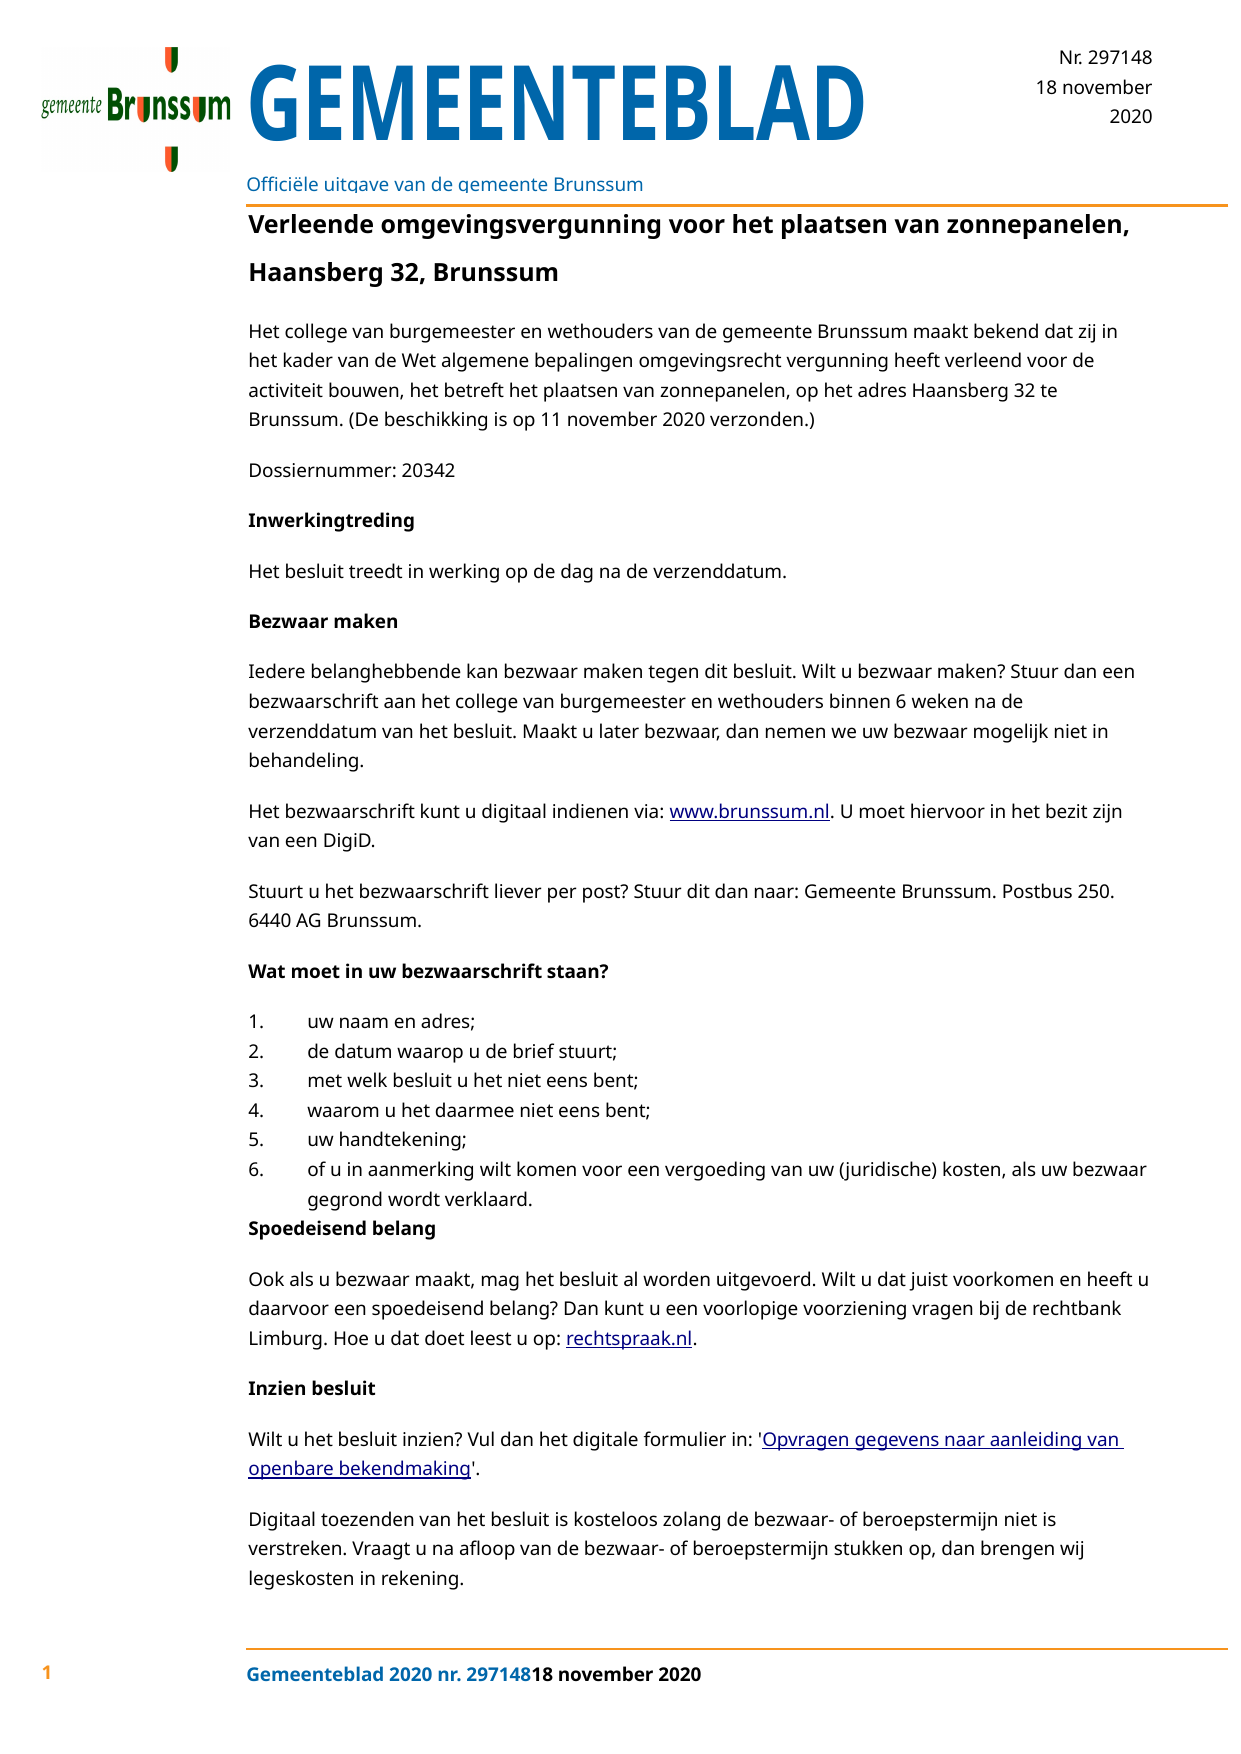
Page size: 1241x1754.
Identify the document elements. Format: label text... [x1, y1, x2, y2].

list of u in aanmerking wilt komen voor een vergoeding van uw (juridische) kosten, als uw bezwaar gegrond wordt verklaard. [248, 1156, 1152, 1212]
text Dossiernummer: 20342 [248, 457, 1152, 483]
text Ook als u bezwaar maakt, mag het besluit al worden uitgevoerd. Wilt u dat juist voorkomen en heeft u daarvoor een spoedeisend belang? Dan kunt u een voorlopige voorziening vragen bij de rechtbank Limburg. Hoe u dat doet leest u op: rechtspraak.nl. [248, 1266, 1152, 1351]
text Spoedeisend belang [248, 1215, 1152, 1241]
text Bezwaar maken [248, 608, 1152, 634]
list uw naam en adres; [248, 1008, 1152, 1034]
list met welk besluit u het niet eens bent; [248, 1067, 1152, 1093]
text Digitaal toezenden van het besluit is kosteloos zolang de bezwaar- of beroepstermijn niet is verstreken. Vraagt u na afloop van de bezwaar- of beroepstermijn stukken op, dan brengen wij legeskosten in rekening. [248, 1506, 1152, 1591]
text Verleende omgevingsvergunning voor het plaatsen van zonnepanelen, Haansberg 32, Brunssum [248, 207, 1152, 288]
text Het college van burgemeester en wethouders van de gemeente Brunssum maakt bekend dat zij in het kader van de Wet algemene bepalingen omgevingsrecht vergunning heeft verleend voor de activiteit bouwen, het betreft het plaatsen van zonnepanelen, op het adres Haansberg 32 te Brunssum. (De beschikking is op 11 november 2020 verzonden.) [248, 318, 1152, 432]
text Wat moet in uw bezwaarschrift staan? [248, 958, 1152, 984]
text Wilt u het besluit inzien? Vul dan het digitale formulier in: 'Opvragen gegevens naar aanleiding van openbare bekendmaking'. [248, 1426, 1152, 1481]
text Stuurt u het bezwaarschrift liever per post? Stuur dit dan naar: Gemeente Brunssum. Postbus 250. 6440 AG Brunssum. [248, 878, 1152, 933]
picture [41, 47, 231, 172]
text Het bezwaarschrift kunt u digitaal indienen via: www.brunssum.nl. U moet hiervoor in het bezit zijn van een DigiD. [248, 798, 1152, 853]
list waarom u het daarmee niet eens bent; [248, 1097, 1152, 1123]
text Inwerkingtreding [248, 507, 1152, 533]
list uw handtekening; [248, 1127, 1152, 1152]
list de datum waarop u de brief stuurt; [248, 1038, 1152, 1064]
text Iedere belanghebbende kan bezwaar maken tegen dit besluit. Wilt u bezwaar maken? Stuur dan een bezwaarschrift aan het college van burgemeester en wethouders binnen 6 weken na de verzenddatum van het besluit. Maakt u later bezwaar, dan nemen we uw bezwaar mogelijk niet in behandeling. [248, 659, 1152, 773]
text Het besluit treedt in werking op de dag na de verzenddatum. [248, 558, 1152, 584]
text Inzien besluit [248, 1375, 1152, 1401]
